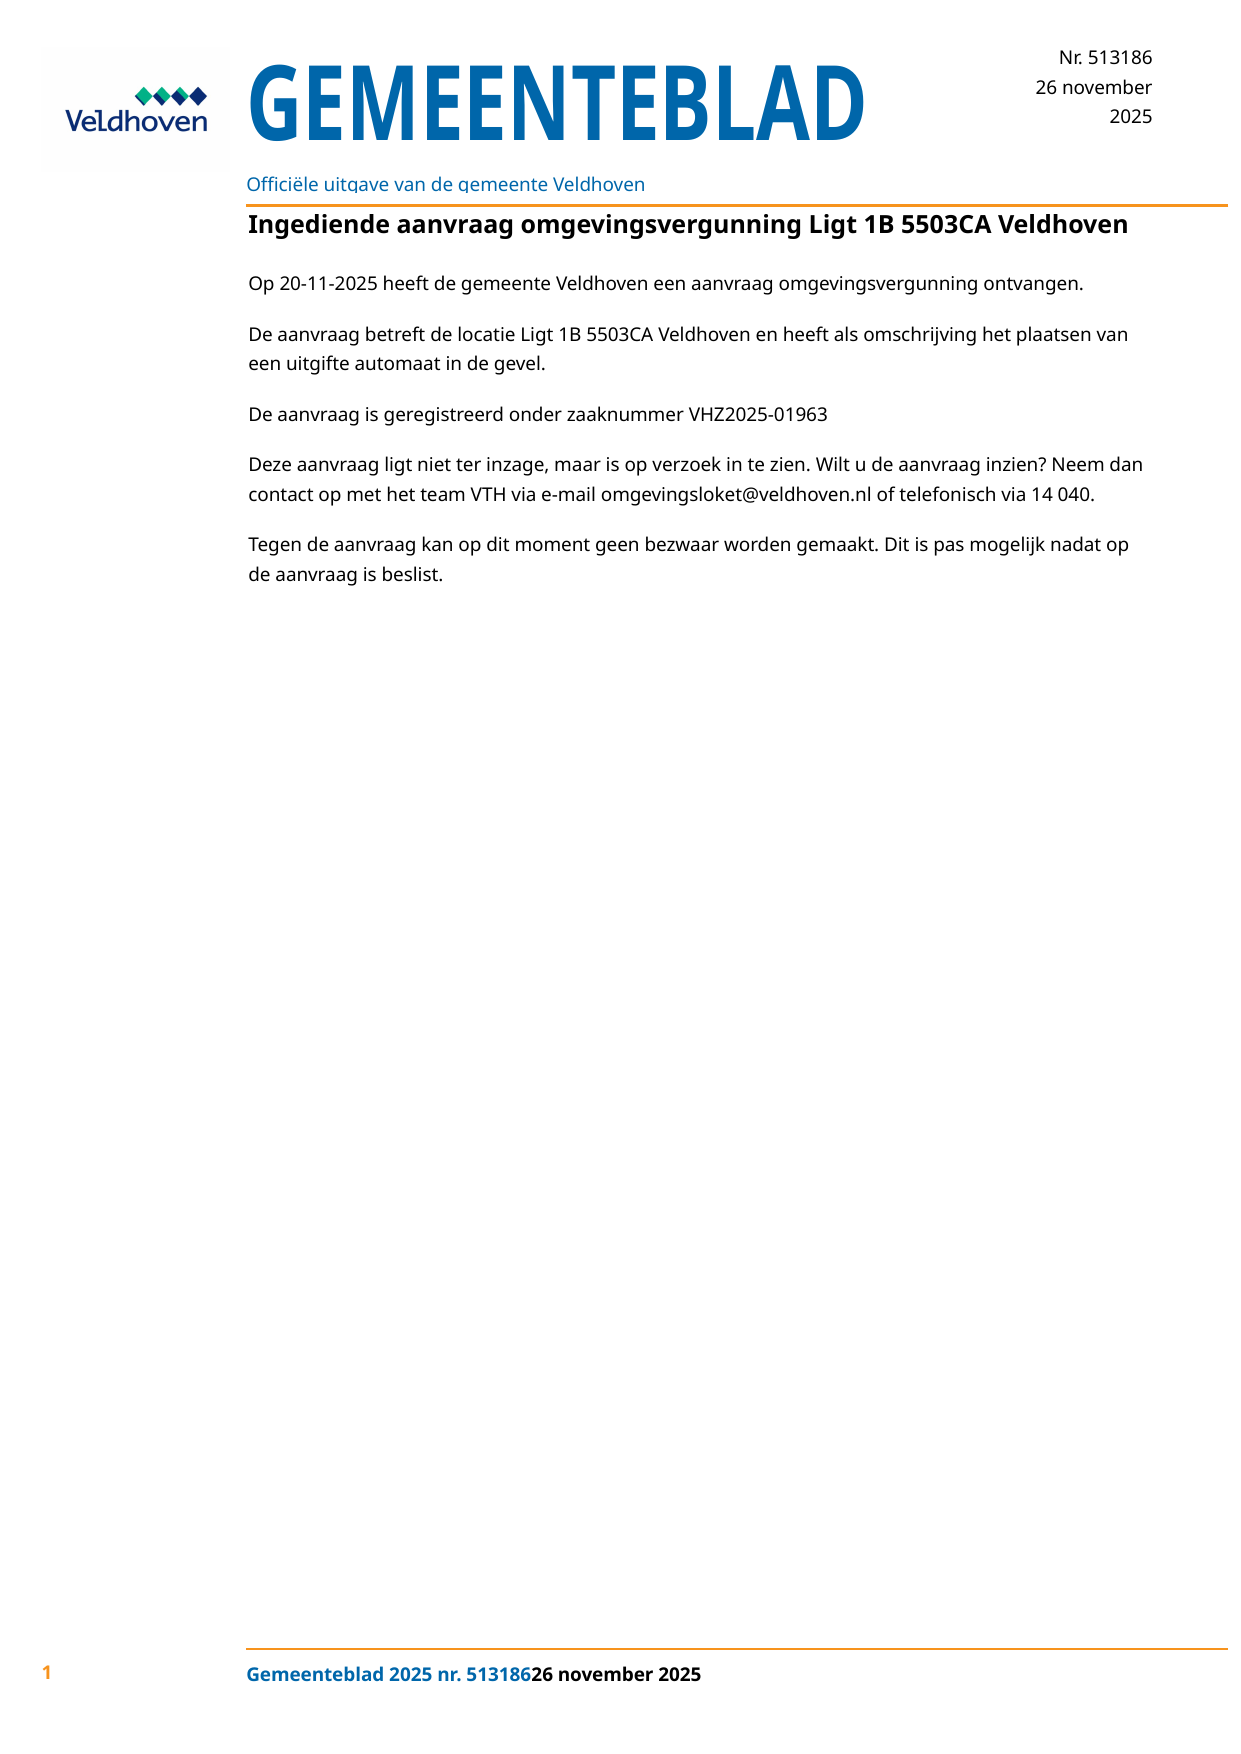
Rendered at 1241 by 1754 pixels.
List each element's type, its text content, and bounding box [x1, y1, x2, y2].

text Deze aanvraag ligt niet ter inzage, maar is op verzoek in te zien. Wilt u de aanvraag inzien? Neem dan contact op met het team VTH via e-mail omgevingsloket@veldhoven.nl of telefonisch via 14 040. [248, 451, 1152, 506]
picture [41, 47, 231, 172]
text Op 20-11-2025 heeft de gemeente Veldhoven een aanvraag omgevingsvergunning ontvangen. [248, 270, 1152, 296]
text Tegen de aanvraag kan op dit moment geen bezwaar worden gemaakt. Dit is pas mogelijk nadat op de aanvraag is beslist. [248, 531, 1152, 586]
text De aanvraag betreft de locatie Ligt 1B 5503CA Veldhoven en heeft als omschrijving het plaatsen van een uitgifte automaat in de gevel. [248, 321, 1152, 376]
text De aanvraag is geregistreerd onder zaaknummer VHZ2025-01963 [248, 401, 1152, 426]
text Ingediende aanvraag omgevingsvergunning Ligt 1B 5503CA Veldhoven [248, 207, 1152, 241]
